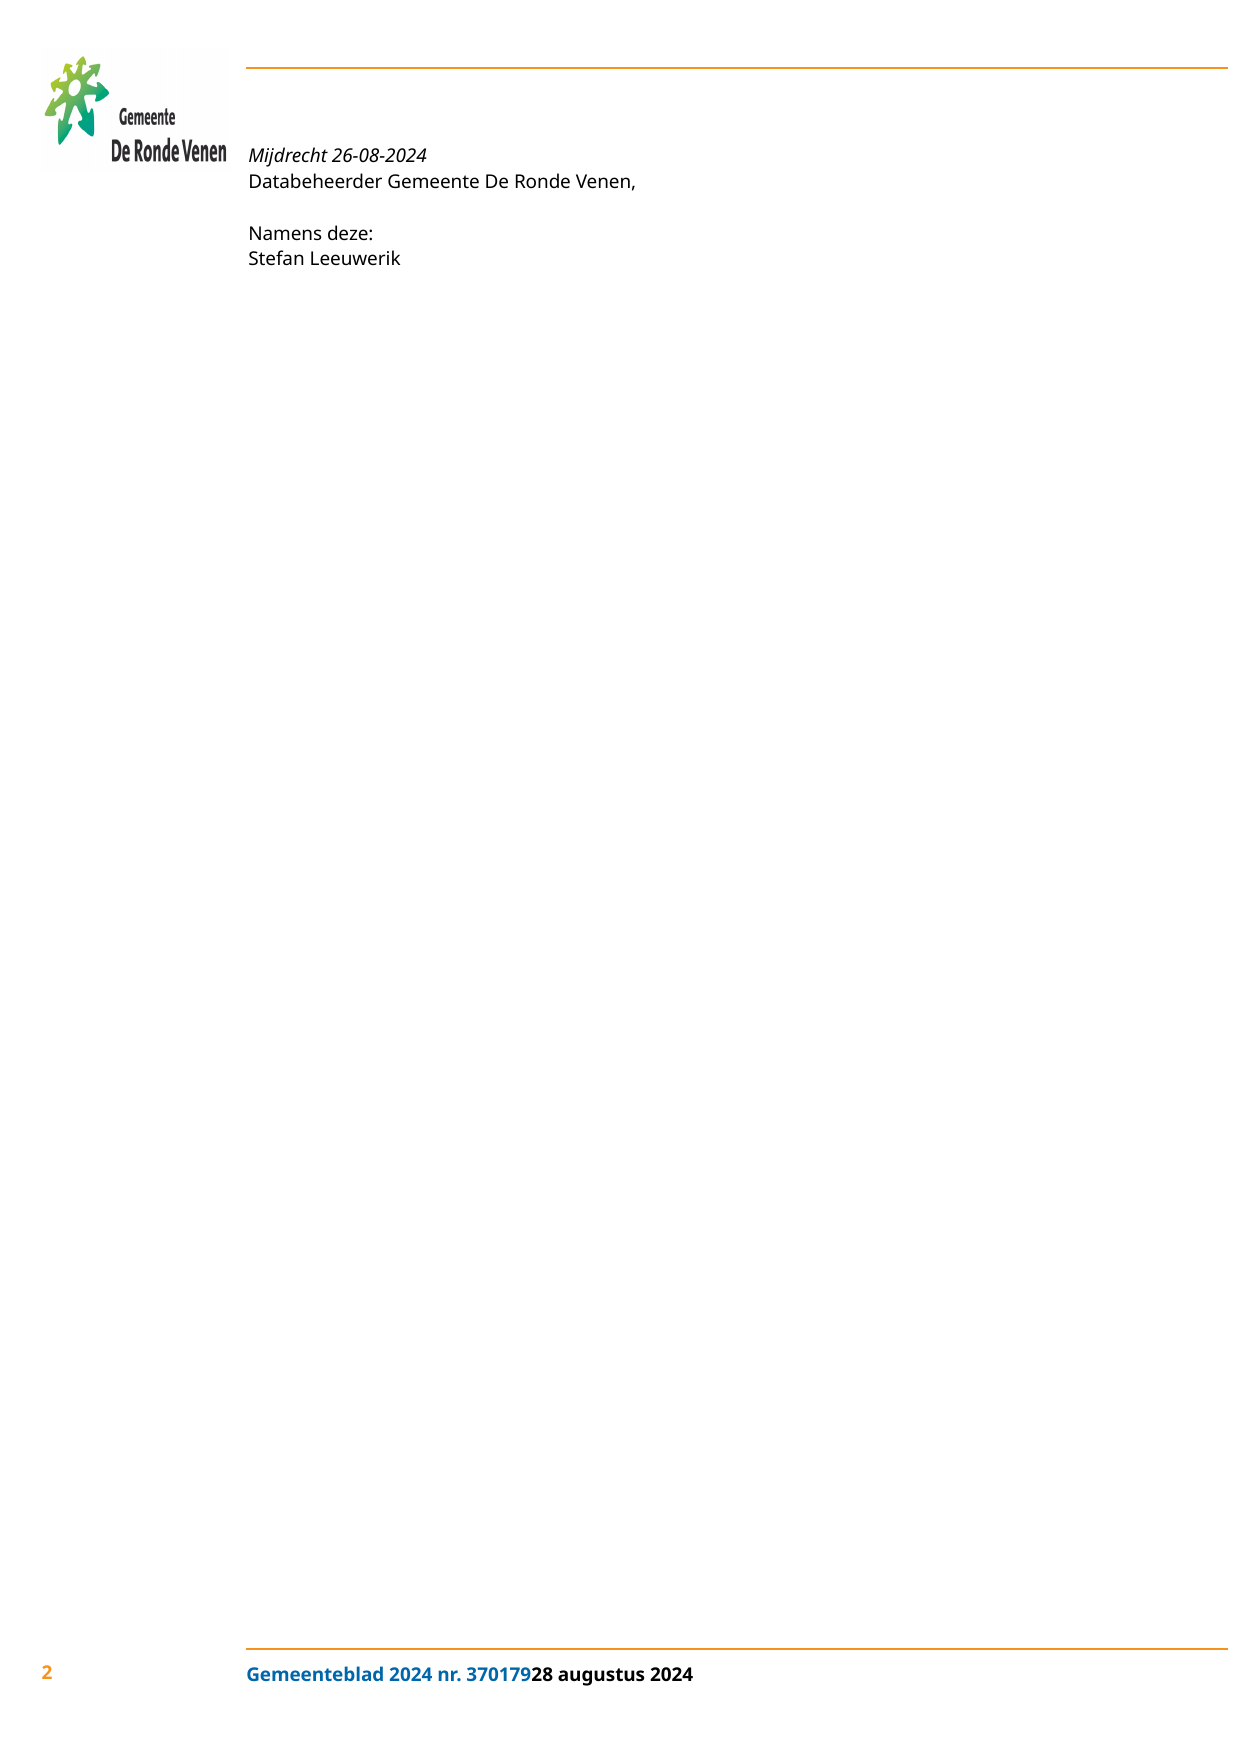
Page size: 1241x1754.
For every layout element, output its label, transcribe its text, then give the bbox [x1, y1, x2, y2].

picture [41, 47, 231, 172]
text Mijdrecht 26-08-2024 [248, 143, 1152, 168]
text Stefan Leeuwerik [248, 246, 1152, 271]
text Databeheerder Gemeente De Ronde Venen, [248, 168, 1152, 194]
text Namens deze: [248, 220, 1152, 246]
